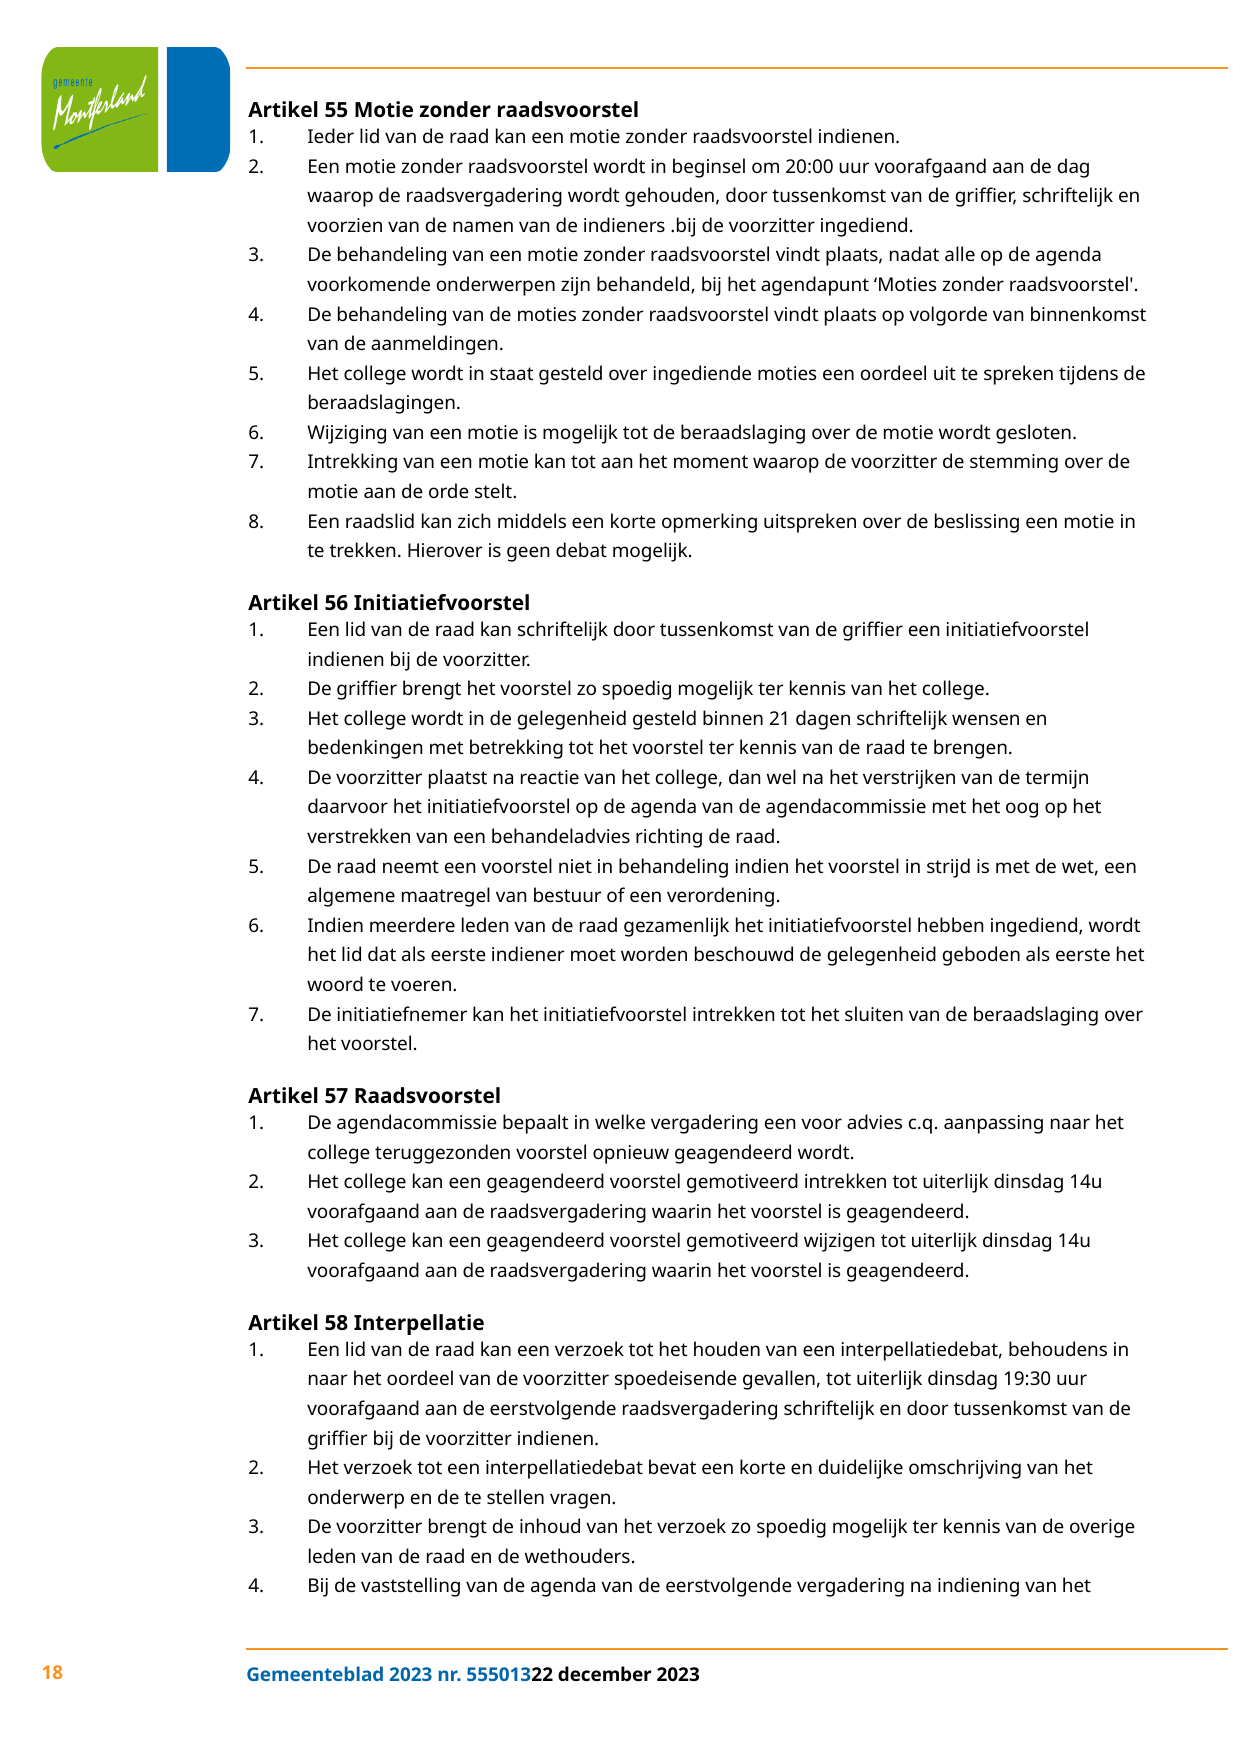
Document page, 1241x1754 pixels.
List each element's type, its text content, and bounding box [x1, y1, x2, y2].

list De behandeling van de moties zonder raadsvoorstel vindt plaats op volgorde van binnenkomst van de aanmeldingen. [248, 301, 1152, 356]
list De voorzitter brengt de inhoud van het verzoek zo spoedig mogelijk ter kennis van de overige leden van de raad en de wethouders. [248, 1513, 1152, 1569]
list De initiatiefnemer kan het initiatiefvoorstel intrekken tot het sluiten van de beraadslaging over het voorstel. [248, 1001, 1152, 1056]
list Indien meerdere leden van de raad gezamenlijk het initiatiefvoorstel hebben ingediend, wordt het lid dat als eerste indiener moet worden beschouwd de gelegenheid geboden als eerste het woord te voeren. [248, 912, 1152, 997]
list Wijziging van een motie is mogelijk tot de beraadslaging over de motie wordt gesloten. [248, 419, 1152, 445]
list Het college wordt in de gelegenheid gesteld binnen 21 dagen schriftelijk wensen en bedenkingen met betrekking tot het voorstel ter kennis van de raad te brengen. [248, 705, 1152, 760]
list Bij de vaststelling van de agenda van de eerstvolgende vergadering na indiening van het [248, 1573, 1152, 1598]
list Een raadslid kan zich middels een korte opmerking uitspreken over de beslissing een motie in te trekken. Hierover is geen debat mogelijk. [248, 508, 1152, 563]
text Artikel 55 Motie zonder raadsvoorstel [248, 95, 1152, 123]
list Een lid van de raad kan een verzoek tot het houden van een interpellatiedebat, behoudens in naar het oordeel van de voorzitter spoedeisende gevallen, tot uiterlijk dinsdag 19:30 uur voorafgaand aan de eerstvolgende raadsvergadering schriftelijk en door tussenkomst van de griffier bij de voorzitter indienen. [248, 1336, 1152, 1451]
list De behandeling van een motie zonder raadsvoorstel vindt plaats, nadat alle op de agenda voorkomende onderwerpen zijn behandeld, bij het agendapunt ‘Moties zonder raadsvoorstel'. [248, 242, 1152, 297]
list Het verzoek tot een interpellatiedebat bevat een korte en duidelijke omschrijving van het onderwerp en de te stellen vragen. [248, 1454, 1152, 1510]
list De raad neemt een voorstel niet in behandeling indien het voorstel in strijd is met de wet, een algemene maatregel van bestuur of een verordening. [248, 853, 1152, 908]
list De voorzitter plaatst na reactie van het college, dan wel na het verstrijken van de termijn daarvoor het initiatiefvoorstel op de agenda van de agendacommissie met het oog op het verstrekken van een behandeladvies richting de raad. [248, 764, 1152, 849]
list Het college kan een geagendeerd voorstel gemotiveerd wijzigen tot uiterlijk dinsdag 14u voorafgaand aan de raadsvergadering waarin het voorstel is geagendeerd. [248, 1228, 1152, 1283]
list Het college wordt in staat gesteld over ingediende moties een oordeel uit te spreken tijdens de beraadslagingen. [248, 360, 1152, 415]
list Intrekking van een motie kan tot aan het moment waarop de voorzitter de stemming over de motie aan de orde stelt. [248, 449, 1152, 504]
picture [41, 47, 231, 172]
list De agendacommissie bepaalt in welke vergadering een voor advies c.q. aanpassing naar het college teruggezonden voorstel opnieuw geagendeerd wordt. [248, 1109, 1152, 1164]
list Het college kan een geagendeerd voorstel gemotiveerd intrekken tot uiterlijk dinsdag 14u voorafgaand aan de raadsvergadering waarin het voorstel is geagendeerd. [248, 1168, 1152, 1224]
list Een motie zonder raadsvoorstel wordt in beginsel om 20:00 uur voorafgaand aan de dag waarop de raadsvergadering wordt gehouden, door tussenkomst van de griffier, schriftelijk en voorzien van de namen van de indieners .bij de voorzitter ingediend. [248, 153, 1152, 238]
text Artikel 56 Initiatiefvoorstel [248, 588, 1152, 616]
list Ieder lid van de raad kan een motie zonder raadsvoorstel indienen. [248, 123, 1152, 149]
text Artikel 58 Interpellatie [248, 1308, 1152, 1336]
list Een lid van de raad kan schriftelijk door tussenkomst van de griffier een initiatiefvoorstel indienen bij de voorzitter. [248, 616, 1152, 672]
text Artikel 57 Raadsvoorstel [248, 1081, 1152, 1109]
list De griffier brengt het voorstel zo spoedig mogelijk ter kennis van het college. [248, 675, 1152, 701]
